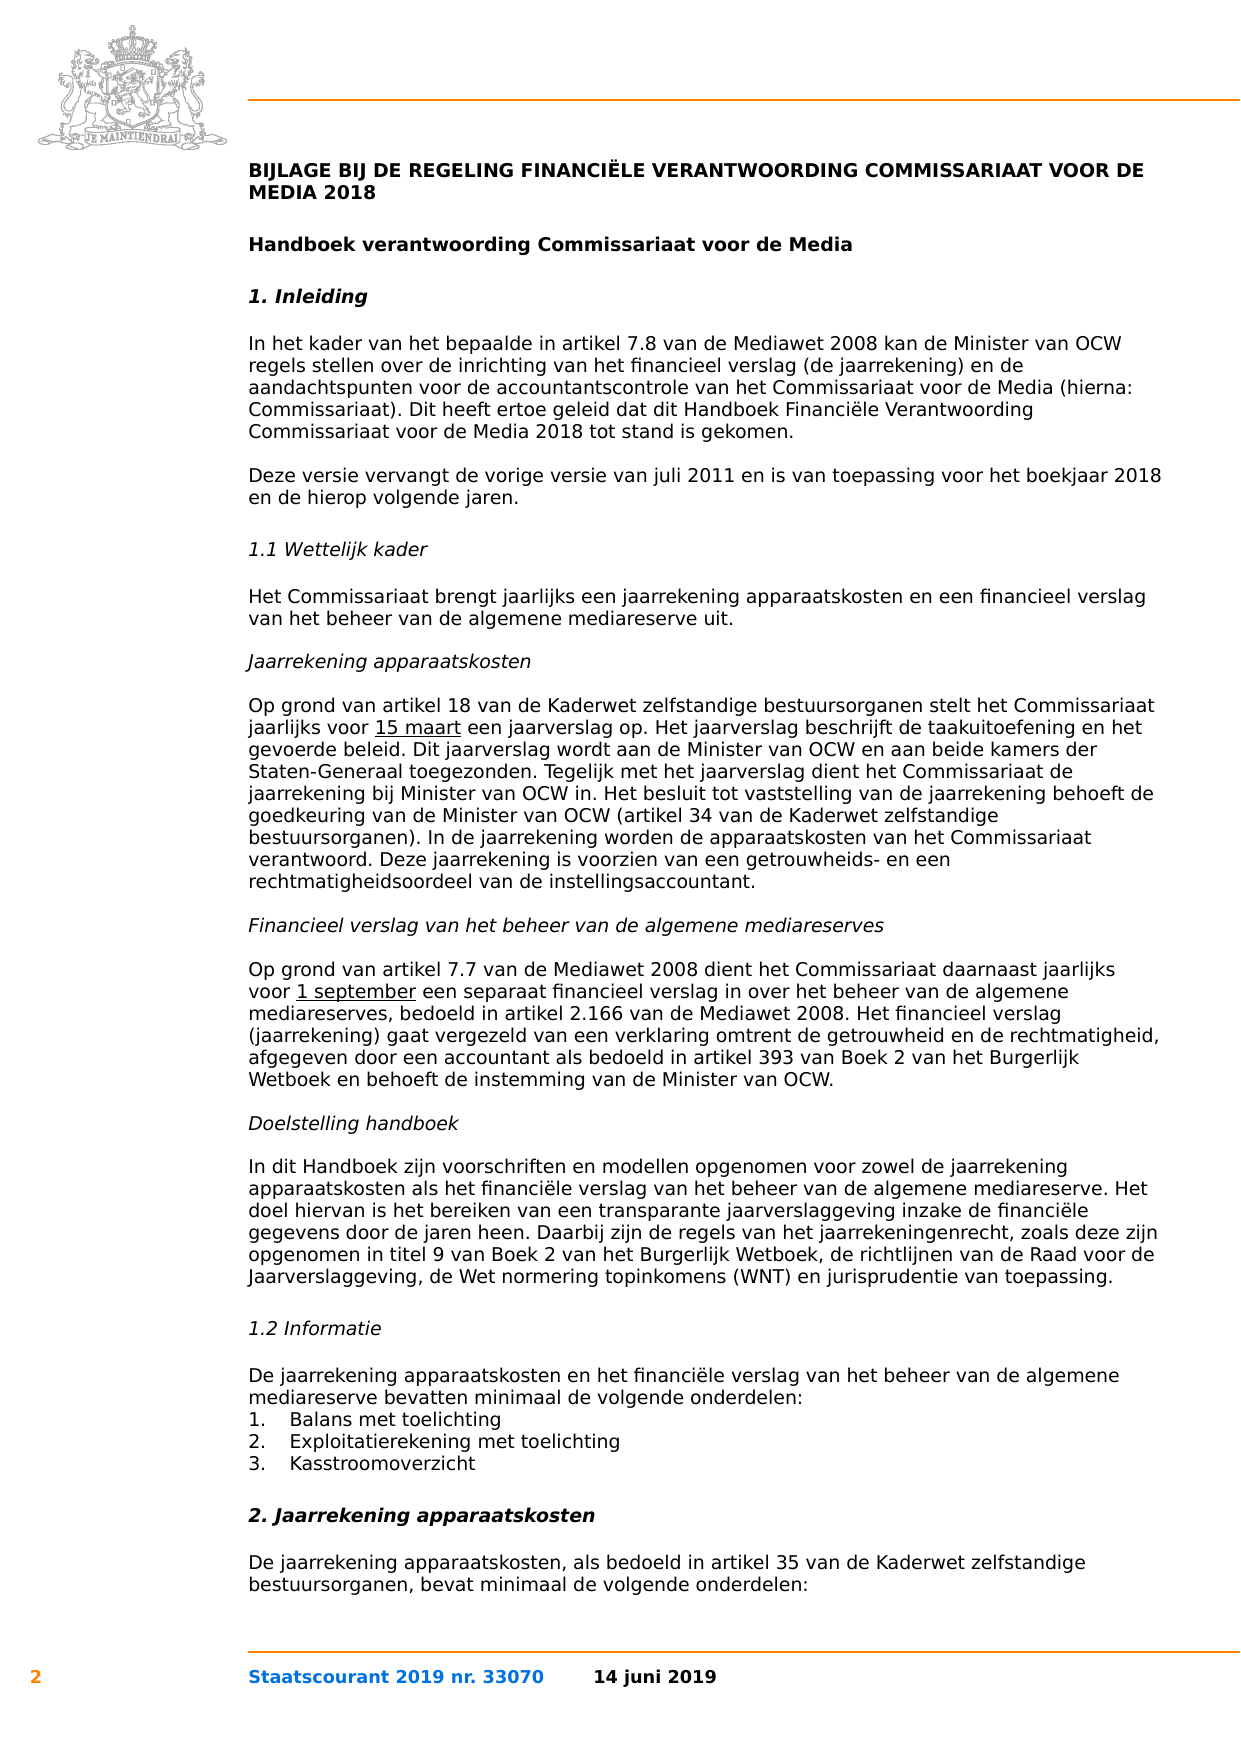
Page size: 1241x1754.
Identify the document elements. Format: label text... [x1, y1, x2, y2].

text De jaarrekening apparaatskosten, als bedoeld in artikel 35 van de Kaderwet zelfstandige bestuursorganen, bevat minimaal de volgende onderdelen: [248, 1552, 1163, 1596]
subtitle 1. Inleiding [248, 286, 1163, 308]
picture [38, 25, 227, 150]
subtitle 2. Jaarrekening apparaatskosten [248, 1505, 1163, 1527]
text Het Commissariaat brengt jaarlijks een jaarrekening apparaatskosten en een financieel verslag van het beheer van de algemene mediareserve uit. [248, 586, 1163, 629]
text 1. Balans met toelichting [248, 1409, 1163, 1431]
subtitle Jaarrekening apparaatskosten [248, 651, 1163, 673]
subtitle BIJLAGE BIJ DE REGELING FINANCIËLE VERANTWOORDING COMMISSARIAAT VOOR DE MEDIA 2018 [248, 160, 1163, 204]
text Deze versie vervangt de vorige versie van juli 2011 en is van toepassing voor het boekjaar 2018 en de hierop volgende jaren. [248, 464, 1163, 508]
subtitle Doelstelling handboek [248, 1112, 1163, 1134]
text 3. Kasstroomoverzicht [248, 1453, 1163, 1475]
subtitle 1.1 Wettelijk kader [248, 538, 1163, 561]
text In dit Handboek zijn voorschriften en modellen opgenomen voor zowel de jaarrekening apparaatskosten als het financiële verslag van het beheer van de algemene mediareserve. Het doel hiervan is het bereiken van een transparante jaarverslaggeving inzake de financiële gegevens door de jaren heen. Daarbij zijn de regels van het jaarrekeningenrecht, zoals deze zijn opgenomen in titel 9 van Boek 2 van het Burgerlijk Wetboek, de richtlijnen van de Raad voor de Jaarverslaggeving, de Wet normering topinkomens (WNT) en jurisprudentie van toepassing. [248, 1156, 1163, 1288]
text De jaarrekening apparaatskosten en het financiële verslag van het beheer van de algemene mediareserve bevatten minimaal de volgende onderdelen: [248, 1365, 1163, 1409]
subtitle 1.2 Informatie [248, 1318, 1163, 1340]
text 2. Exploitatierekening met toelichting [248, 1431, 1163, 1453]
subtitle Financieel verslag van het beheer van de algemene mediareserves [248, 915, 1163, 937]
text Op grond van artikel 7.7 van de Mediawet 2008 dient het Commissariaat daarnaast jaarlijks voor 1 september een separaat financieel verslag in over het beheer van de algemene mediareserves, bedoeld in artikel 2.166 van de Mediawet 2008. Het financieel verslag (jaarrekening) gaat vergezeld van een verklaring omtrent de getrouwheid en de rechtmatigheid, afgegeven door een accountant als bedoeld in artikel 393 van Boek 2 van het Burgerlijk Wetboek en behoeft de instemming van de Minister van OCW. [248, 959, 1163, 1091]
text In het kader van het bepaalde in artikel 7.8 van de Mediawet 2008 kan de Minister van OCW regels stellen over de inrichting van het financieel verslag (de jaarrekening) en de aandachtspunten voor de accountantscontrole van het Commissariaat voor de Media (hierna: Commissariaat). Dit heeft ertoe geleid dat dit Handboek Financiële Verantwoording Commissariaat voor de Media 2018 tot stand is gekomen. [248, 333, 1163, 443]
subtitle Handboek verantwoording Commissariaat voor de Media [248, 234, 1163, 256]
text Op grond van artikel 18 van de Kaderwet zelfstandige bestuursorganen stelt het Commissariaat jaarlijks voor 15 maart een jaarverslag op. Het jaarverslag beschrijft de taakuitoefening en het gevoerde beleid. Dit jaarverslag wordt aan de Minister van OCW en aan beide kamers der Staten-Generaal toegezonden. Tegelijk met het jaarverslag dient het Commissariaat de jaarrekening bij Minister van OCW in. Het besluit tot vaststelling van de jaarrekening behoeft de goedkeuring van de Minister van OCW (artikel 34 van de Kaderwet zelfstandige bestuursorganen). In de jaarrekening worden de apparaatskosten van het Commissariaat verantwoord. Deze jaarrekening is voorzien van een getrouwheids- en een rechtmatigheidsoordeel van de instellingsaccountant. [248, 695, 1163, 893]
